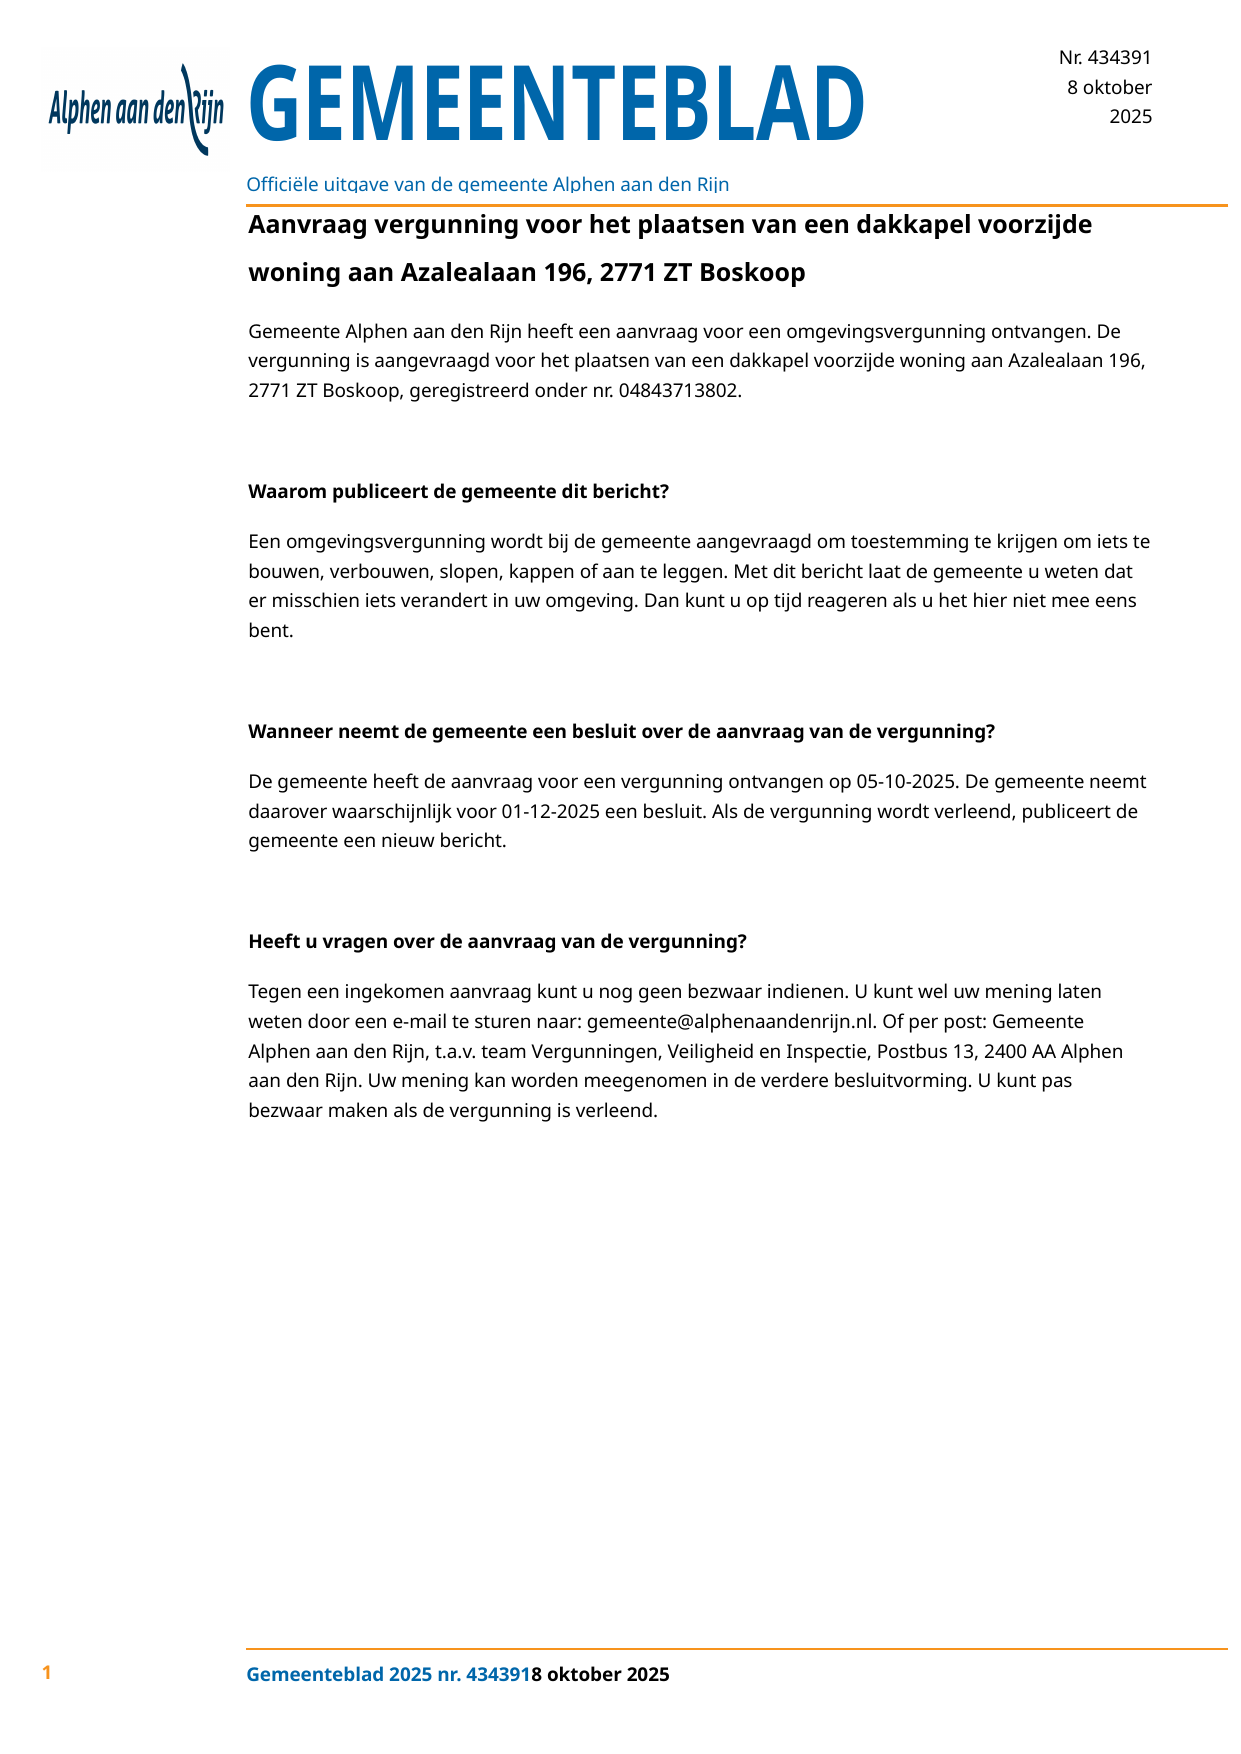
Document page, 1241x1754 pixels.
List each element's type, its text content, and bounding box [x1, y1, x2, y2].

text Heeft u vragen over de aanvraag van de vergunning? [248, 928, 1152, 954]
text De gemeente heeft de aanvraag voor een vergunning ontvangen op 05-10-2025. De gemeente neemt daarover waarschijnlijk voor 01-12-2025 een besluit. Als de vergunning wordt verleend, publiceert de gemeente een nieuw bericht. [248, 768, 1152, 853]
text Waarom publiceert de gemeente dit bericht? [248, 478, 1152, 504]
text Een omgevingsvergunning wordt bij de gemeente aangevraagd om toestemming te krijgen om iets te bouwen, verbouwen, slopen, kappen of aan te leggen. Met dit bericht laat de gemeente u weten dat er misschien iets verandert in uw omgeving. Dan kunt u op tijd reageren als u het hier niet mee eens bent. [248, 528, 1152, 643]
text Tegen een ingekomen aanvraag kunt u nog geen bezwaar indienen. U kunt wel uw mening laten weten door een e-mail te sturen naar: gemeente@alphenaandenrijn.nl. Of per post: Gemeente Alphen aan den Rijn, t.a.v. team Vergunningen, Veiligheid en Inspectie, Postbus 13, 2400 AA Alphen aan den Rijn. Uw mening kan worden meegenomen in de verdere besluitvorming. U kunt pas bezwaar maken als de vergunning is verleend. [248, 979, 1152, 1123]
text Aanvraag vergunning voor het plaatsen van een dakkapel voorzijde woning aan Azalealaan 196, 2771 ZT Boskoop [248, 207, 1152, 288]
text Gemeente Alphen aan den Rijn heeft een aanvraag voor een omgevingsvergunning ontvangen. De vergunning is aangevraagd voor het plaatsen van een dakkapel voorzijde woning aan Azalealaan 196, 2771 ZT Boskoop, geregistreerd onder nr. 04843713802. [248, 318, 1152, 403]
picture [41, 47, 231, 172]
text Wanneer neemt de gemeente een besluit over de aanvraag van de vergunning? [248, 718, 1152, 744]
